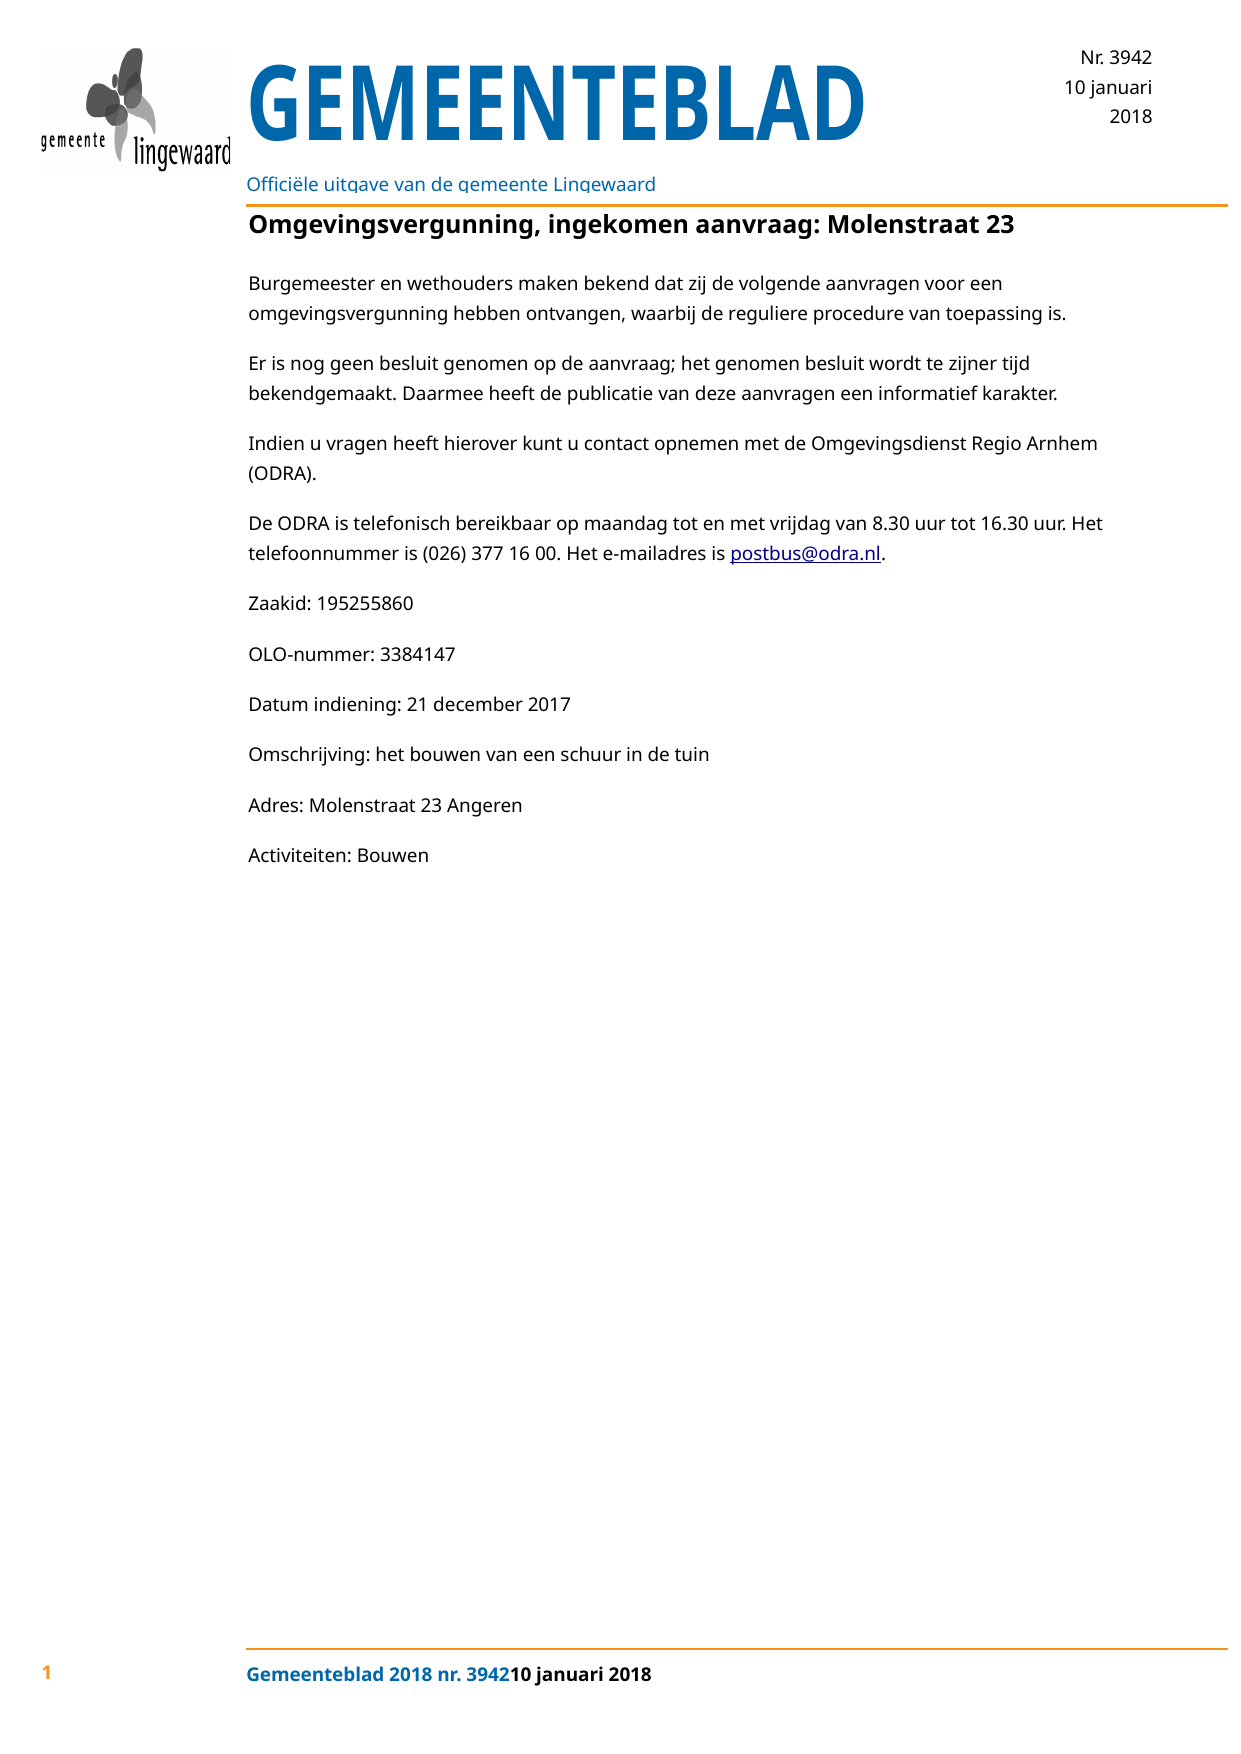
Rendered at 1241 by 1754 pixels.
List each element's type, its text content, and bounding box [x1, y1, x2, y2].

text OLO-nummer: 3384147 [248, 641, 1152, 666]
text Omschrijving: het bouwen van een schuur in de tuin [248, 742, 1152, 767]
text Zaakid: 195255860 [248, 590, 1152, 616]
text Adres: Molenstraat 23 Angeren [248, 792, 1152, 818]
text Burgemeester en wethouders maken bekend dat zij de volgende aanvragen voor een omgevingsvergunning hebben ontvangen, waarbij de reguliere procedure van toepassing is. [248, 270, 1152, 326]
text Indien u vragen heeft hierover kunt u contact opnemen met de Omgevingsdienst Regio Arnhem (ODRA). [248, 430, 1152, 486]
text Omgevingsvergunning, ingekomen aanvraag: Molenstraat 23 [248, 207, 1152, 241]
text Datum indiening: 21 december 2017 [248, 691, 1152, 717]
text Activiteiten: Bouwen [248, 842, 1152, 868]
picture [41, 47, 231, 172]
text Er is nog geen besluit genomen op de aanvraag; het genomen besluit wordt te zijner tijd bekendgemaakt. Daarmee heeft de publicatie van deze aanvragen een informatief karakter. [248, 350, 1152, 406]
text De ODRA is telefonisch bereikbaar op maandag tot en met vrijdag van 8.30 uur tot 16.30 uur. Het telefoonnummer is (026) 377 16 00. Het e-mailadres is postbus@odra.nl. [248, 510, 1152, 566]
